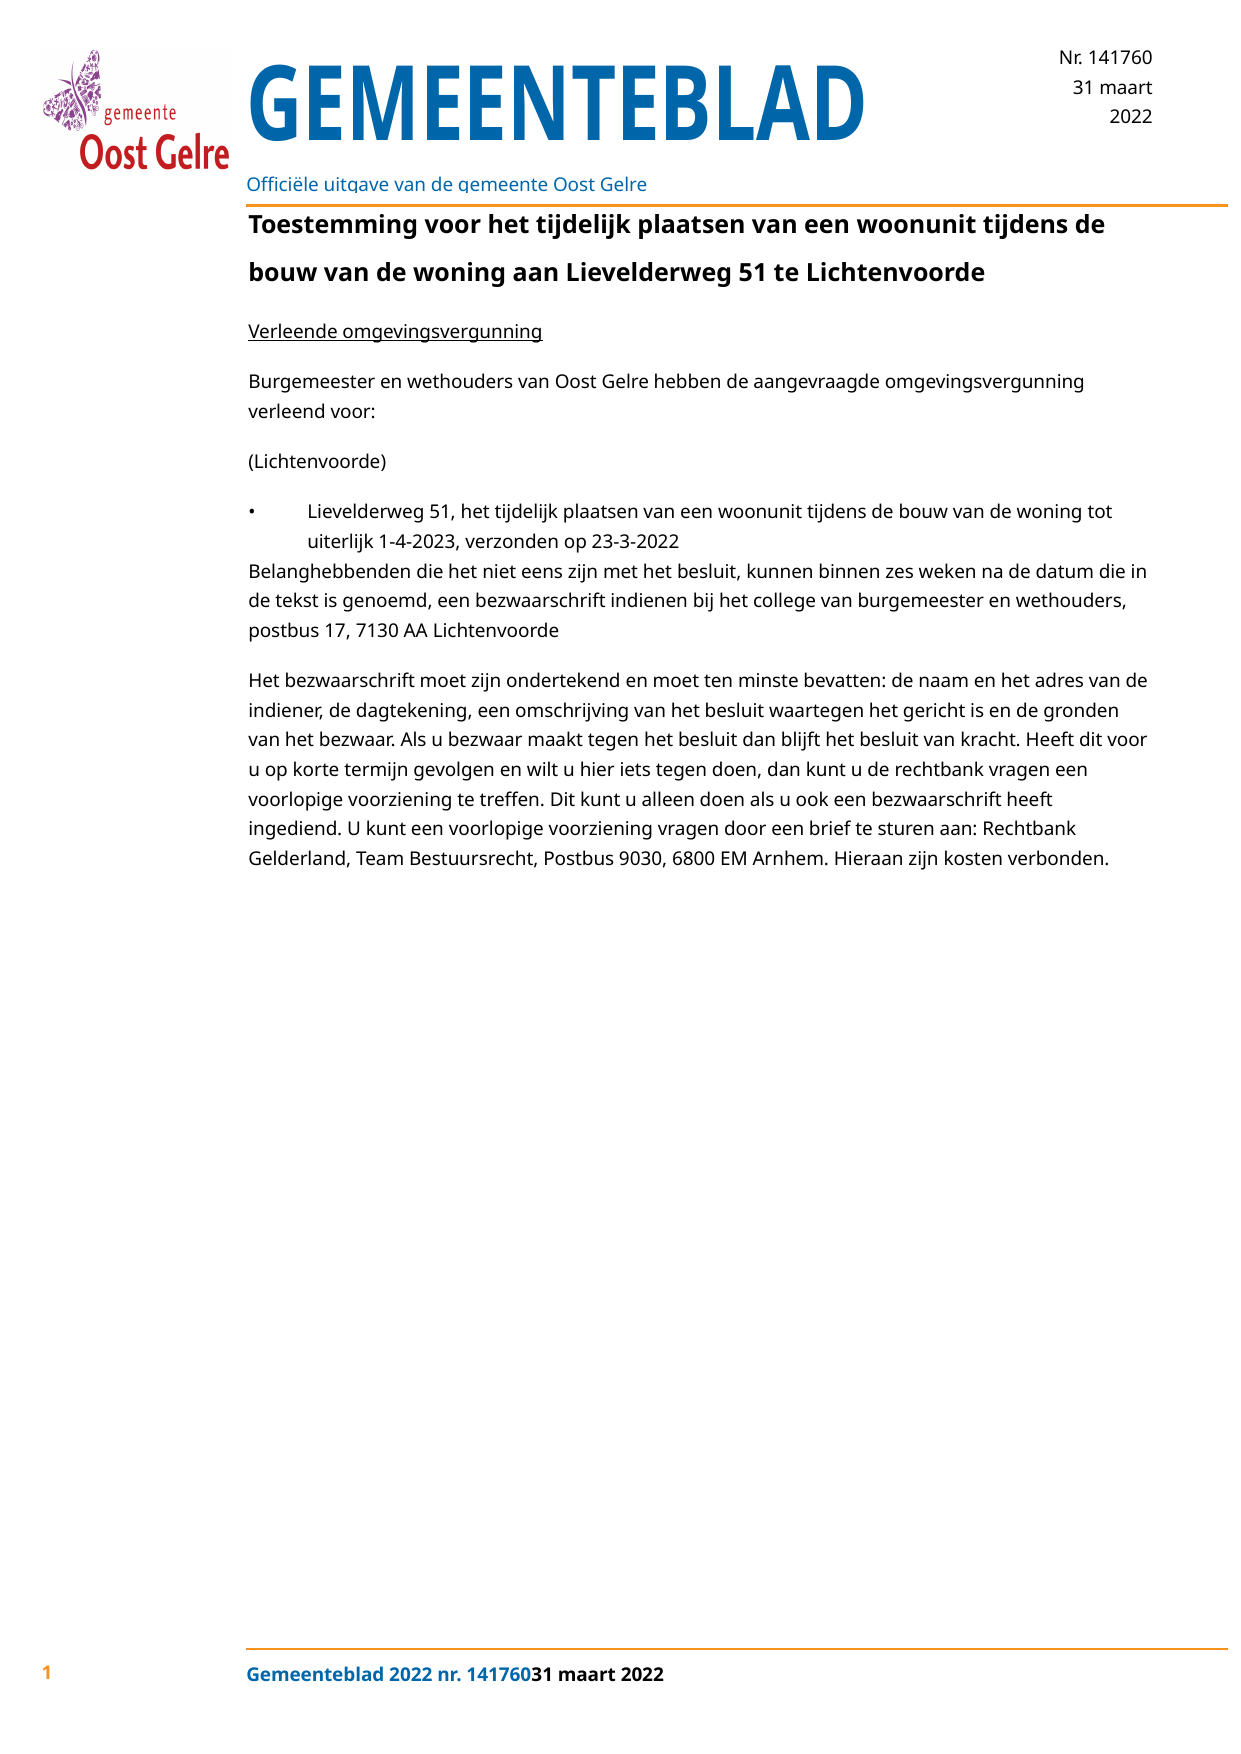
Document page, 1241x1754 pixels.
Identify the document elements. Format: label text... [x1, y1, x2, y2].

text (Lichtenvoorde) [248, 448, 1152, 474]
text Verleende omgevingsvergunning [248, 318, 1152, 344]
text Toestemming voor het tijdelijk plaatsen van een woonunit tijdens de bouw van de woning aan Lievelderweg 51 te Lichtenvoorde [248, 207, 1152, 288]
picture [41, 47, 231, 172]
text Belanghebbenden die het niet eens zijn met het besluit, kunnen binnen zes weken na de datum die in de tekst is genoemd, een bezwaarschrift indienen bij het college van burgemeester en wethouders, postbus 17, 7130 AA Lichtenvoorde [248, 558, 1152, 643]
list Lievelderweg 51, het tijdelijk plaatsen van een woonunit tijdens de bouw van de woning tot uiterlijk 1-4-2023, verzonden op 23-3-2022 [248, 499, 1152, 554]
text Het bezwaarschrift moet zijn ondertekend en moet ten minste bevatten: de naam en het adres van de indiener, de dagtekening, een omschrijving van het besluit waartegen het gericht is en de gronden van het bezwaar. Als u bezwaar maakt tegen het besluit dan blijft het besluit van kracht. Heeft dit voor u op korte termijn gevolgen en wilt u hier iets tegen doen, dan kunt u de rechtbank vragen een voorlopige voorziening te treffen. Dit kunt u alleen doen als u ook een bezwaarschrift heeft ingediend. U kunt een voorlopige voorziening vragen door een brief te sturen aan: Rechtbank Gelderland, Team Bestuursrecht, Postbus 9030, 6800 EM Arnhem. Hieraan zijn kosten verbonden. [248, 667, 1152, 871]
text Burgemeester en wethouders van Oost Gelre hebben de aangevraagde omgevingsvergunning verleend voor: [248, 368, 1152, 424]
